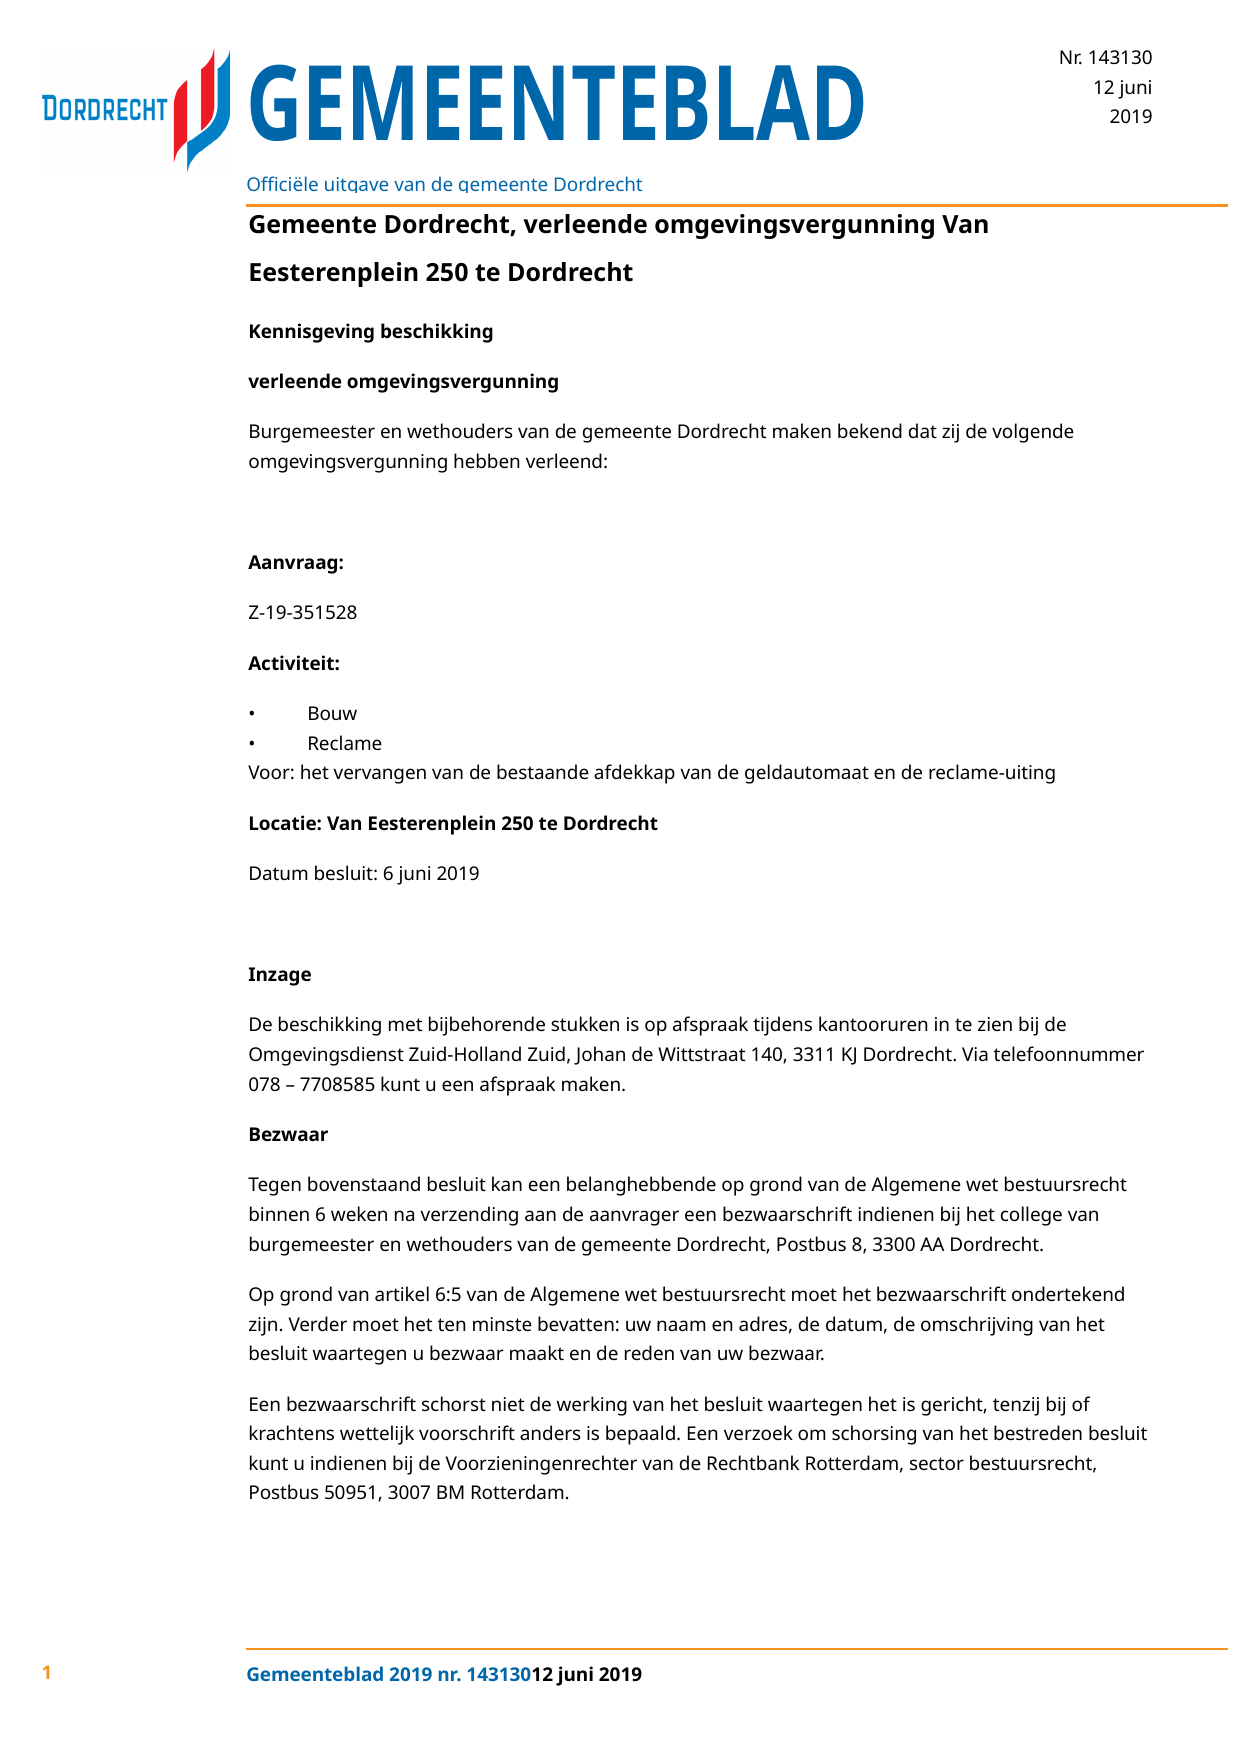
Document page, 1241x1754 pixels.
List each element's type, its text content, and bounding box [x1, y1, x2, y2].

picture [41, 47, 231, 172]
text Activiteit: [248, 650, 1152, 676]
text Inzage [248, 961, 1152, 987]
text Aanvraag: [248, 549, 1152, 575]
list Bouw [248, 700, 1152, 726]
text Kennisgeving beschikking [248, 318, 1152, 344]
text verleende omgevingsvergunning [248, 368, 1152, 394]
text Burgemeester en wethouders van de gemeente Dordrecht maken bekend dat zij de volgende omgevingsvergunning hebben verleend: [248, 419, 1152, 474]
text Een bezwaarschrift schorst niet de werking van het besluit waartegen het is gericht, tenzij bij of krachtens wettelijk voorschrift anders is bepaald. Een verzoek om schorsing van het bestreden besluit kunt u indienen bij de Voorzieningenrechter van de Rechtbank Rotterdam, sector bestuursrecht, Postbus 50951, 3007 BM Rotterdam. [248, 1391, 1152, 1505]
list Reclame [248, 730, 1152, 756]
text Datum besluit: 6 juni 2019 [248, 860, 1152, 886]
text Bezwaar [248, 1121, 1152, 1147]
text Op grond van artikel 6:5 van de Algemene wet bestuursrecht moet het bezwaarschrift ondertekend zijn. Verder moet het ten minste bevatten: uw naam en adres, de datum, de omschrijving van het besluit waartegen u bezwaar maakt en de reden van uw bezwaar. [248, 1281, 1152, 1366]
text Gemeente Dordrecht, verleende omgevingsvergunning Van Eesterenplein 250 te Dordrecht [248, 207, 1152, 288]
text De beschikking met bijbehorende stukken is op afspraak tijdens kantooruren in te zien bij de Omgevingsdienst Zuid-Holland Zuid, Johan de Wittstraat 140, 3311 KJ Dordrecht. Via telefoonnummer 078 – 7708585 kunt u een afspraak maken. [248, 1012, 1152, 1097]
text Locatie: Van Eesterenplein 250 te Dordrecht [248, 810, 1152, 836]
text Tegen bovenstaand besluit kan een belanghebbende op grond van de Algemene wet bestuursrecht binnen 6 weken na verzending aan de aanvrager een bezwaarschrift indienen bij het college van burgemeester en wethouders van de gemeente Dordrecht, Postbus 8, 3300 AA Dordrecht. [248, 1172, 1152, 1257]
text Z-19-351528 [248, 599, 1152, 625]
text Voor: het vervangen van de bestaande afdekkap van de geldautomaat en de reclame-uiting [248, 759, 1152, 785]
